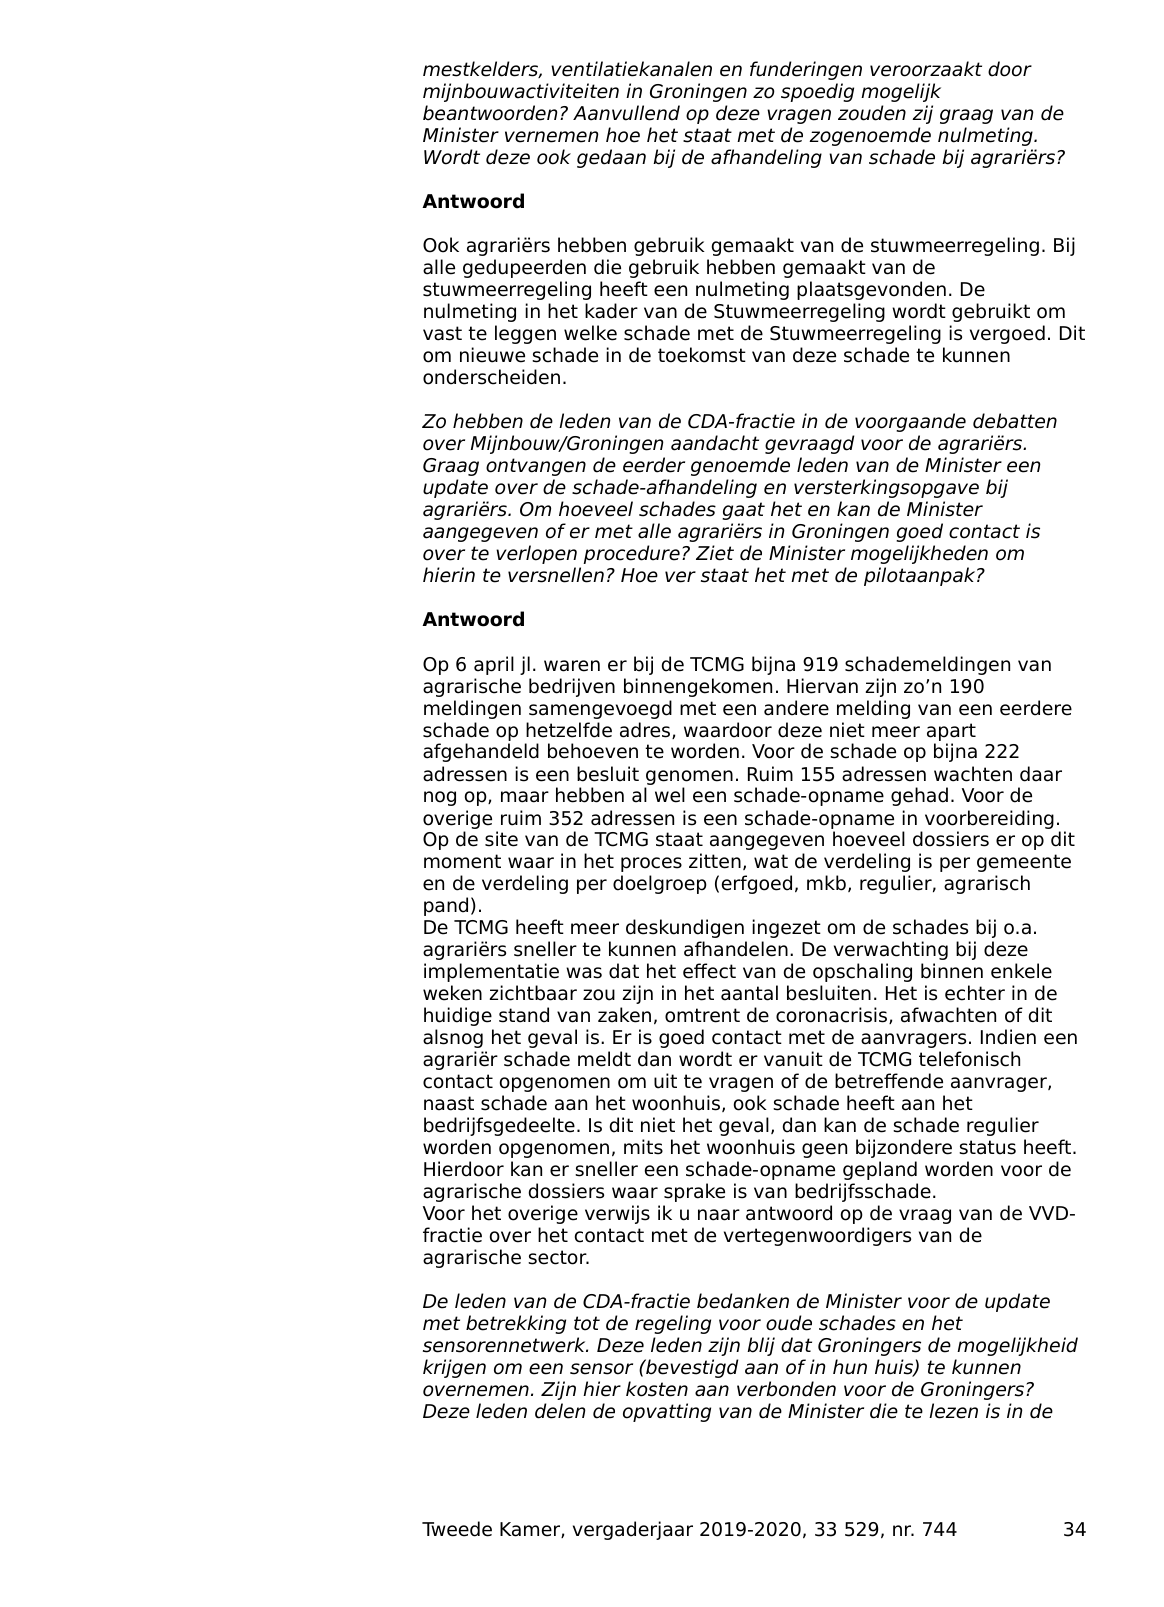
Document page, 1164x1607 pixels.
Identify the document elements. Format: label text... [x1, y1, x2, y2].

subtitle Antwoord [422, 191, 1087, 213]
text Zo hebben de leden van de CDA-fractie in de voorgaande debatten over Mijnbouw/Groningen aandacht gevraagd voor de agrariërs. Graag ontvangen de eerder genoemde leden van de Minister een update over de schade-afhandeling en versterkingsopgave bij agrariërs. Om hoeveel schades gaat het en kan de Minister aangegeven of er met alle agrariërs in Groningen goed contact is over te verlopen procedure? Ziet de Minister mogelijkheden om hierin te versnellen? Hoe ver staat het met de pilotaanpak? [422, 411, 1087, 587]
text De leden van de CDA-fractie bedanken de Minister voor de update met betrekking tot de regeling voor oude schades en het sensorennetwerk. Deze leden zijn blij dat Groningers de mogelijkheid krijgen om een sensor (bevestigd aan of in hun huis) te kunnen overnemen. Zijn hier kosten aan verbonden voor de Groningers? Deze leden delen de opvatting van de Minister die te lezen is in de [422, 1291, 1087, 1423]
text Voor het overige verwijs ik u naar antwoord op de vraag van de VVD-fractie over het contact met de vertegenwoordigers van de agrarische sector. [422, 1203, 1087, 1269]
subtitle Antwoord [422, 609, 1087, 631]
text Op 6 april jl. waren er bij de TCMG bijna 919 schademeldingen van agrarische bedrijven binnengekomen. Hiervan zijn zo’n 190 meldingen samengevoegd met een andere melding van een eerdere schade op hetzelfde adres, waardoor deze niet meer apart afgehandeld behoeven te worden. Voor de schade op bijna 222 adressen is een besluit genomen. Ruim 155 adressen wachten daar nog op, maar hebben al wel een schade-opname gehad. Voor de overige ruim 352 adressen is een schade-opname in voorbereiding. Op de site van de TCMG staat aangegeven hoeveel dossiers er op dit moment waar in het proces zitten, wat de verdeling is per gemeente en de verdeling per doelgroep (erfgoed, mkb, regulier, agrarisch pand). [422, 653, 1087, 917]
text mestkelders, ventilatiekanalen en funderingen veroorzaakt door mijnbouwactiviteiten in Groningen zo spoedig mogelijk beantwoorden? Aanvullend op deze vragen zouden zij graag van de Minister vernemen hoe het staat met de zogenoemde nulmeting. Wordt deze ook gedaan bij de afhandeling van schade bij agrariërs? [422, 59, 1087, 169]
text Ook agrariërs hebben gebruik gemaakt van de stuwmeerregeling. Bij alle gedupeerden die gebruik hebben gemaakt van de stuwmeerregeling heeft een nulmeting plaatsgevonden. De nulmeting in het kader van de Stuwmeerregeling wordt gebruikt om vast te leggen welke schade met de Stuwmeerregeling is vergoed. Dit om nieuwe schade in de toekomst van deze schade te kunnen onderscheiden. [422, 235, 1087, 389]
text De TCMG heeft meer deskundigen ingezet om de schades bij o.a. agrariërs sneller te kunnen afhandelen. De verwachting bij deze implementatie was dat het effect van de opschaling binnen enkele weken zichtbaar zou zijn in het aantal besluiten. Het is echter in de huidige stand van zaken, omtrent de coronacrisis, afwachten of dit alsnog het geval is. Er is goed contact met de aanvragers. Indien een agrariër schade meldt dan wordt er vanuit de TCMG telefonisch contact opgenomen om uit te vragen of de betreffende aanvrager, naast schade aan het woonhuis, ook schade heeft aan het bedrijfsgedeelte. Is dit niet het geval, dan kan de schade regulier worden opgenomen, mits het woonhuis geen bijzondere status heeft. Hierdoor kan er sneller een schade-opname gepland worden voor de agrarische dossiers waar sprake is van bedrijfsschade. [422, 917, 1087, 1203]
